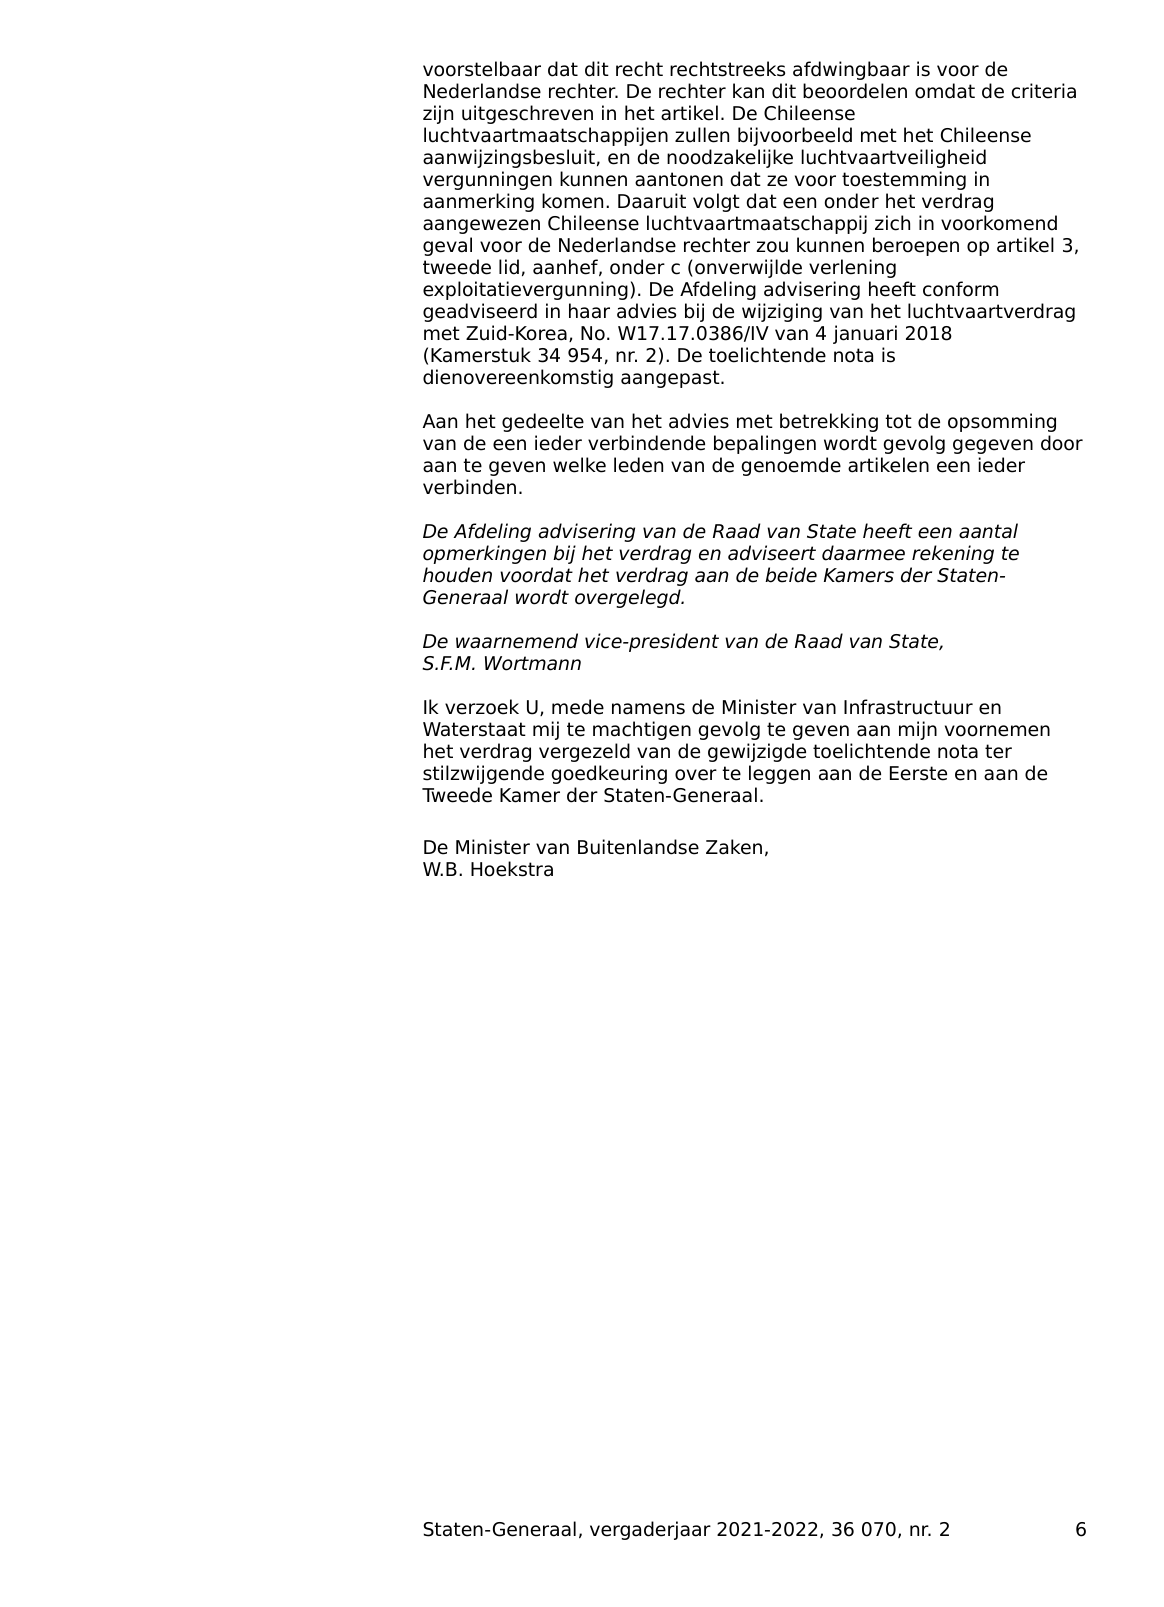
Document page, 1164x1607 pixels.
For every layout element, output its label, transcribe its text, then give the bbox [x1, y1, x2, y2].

text De waarnemend vice-president van de Raad van State, [422, 631, 1087, 653]
text De Afdeling advisering van de Raad van State heeft een aantal opmerkingen bij het verdrag en adviseert daarmee rekening te houden voordat het verdrag aan de beide Kamers der Staten-Generaal wordt overgelegd. [422, 521, 1087, 609]
text De Minister van Buitenlandse Zaken, W.B. Hoekstra [422, 837, 1087, 881]
text Aan het gedeelte van het advies met betrekking tot de opsomming van de een ieder verbindende bepalingen wordt gevolg gegeven door aan te geven welke leden van de genoemde artikelen een ieder verbinden. [422, 411, 1087, 499]
text S.F.M. Wortmann [422, 653, 1087, 675]
text Ik verzoek U, mede namens de Minister van Infrastructuur en Waterstaat mij te machtigen gevolg te geven aan mijn voornemen het verdrag vergezeld van de gewijzigde toelichtende nota ter stilzwijgende goedkeuring over te leggen aan de Eerste en aan de Tweede Kamer der Staten-Generaal. [422, 697, 1087, 807]
text voorstelbaar dat dit recht rechtstreeks afdwingbaar is voor de Nederlandse rechter. De rechter kan dit beoordelen omdat de criteria zijn uitgeschreven in het artikel. De Chileense luchtvaartmaatschappijen zullen bijvoorbeeld met het Chileense aanwijzingsbesluit, en de noodzakelijke luchtvaartveiligheid vergunningen kunnen aantonen dat ze voor toestemming in aanmerking komen. Daaruit volgt dat een onder het verdrag aangewezen Chileense luchtvaartmaatschappij zich in voorkomend geval voor de Nederlandse rechter zou kunnen beroepen op artikel 3, tweede lid, aanhef, onder c (onverwijlde verlening exploitatievergunning). De Afdeling advisering heeft conform geadviseerd in haar advies bij de wijziging van het luchtvaartverdrag met Zuid-Korea, No. W17.17.0386/IV van 4 januari 2018 (Kamerstuk 34 954, nr. 2). De toelichtende nota is dienovereenkomstig aangepast. [422, 59, 1087, 389]
